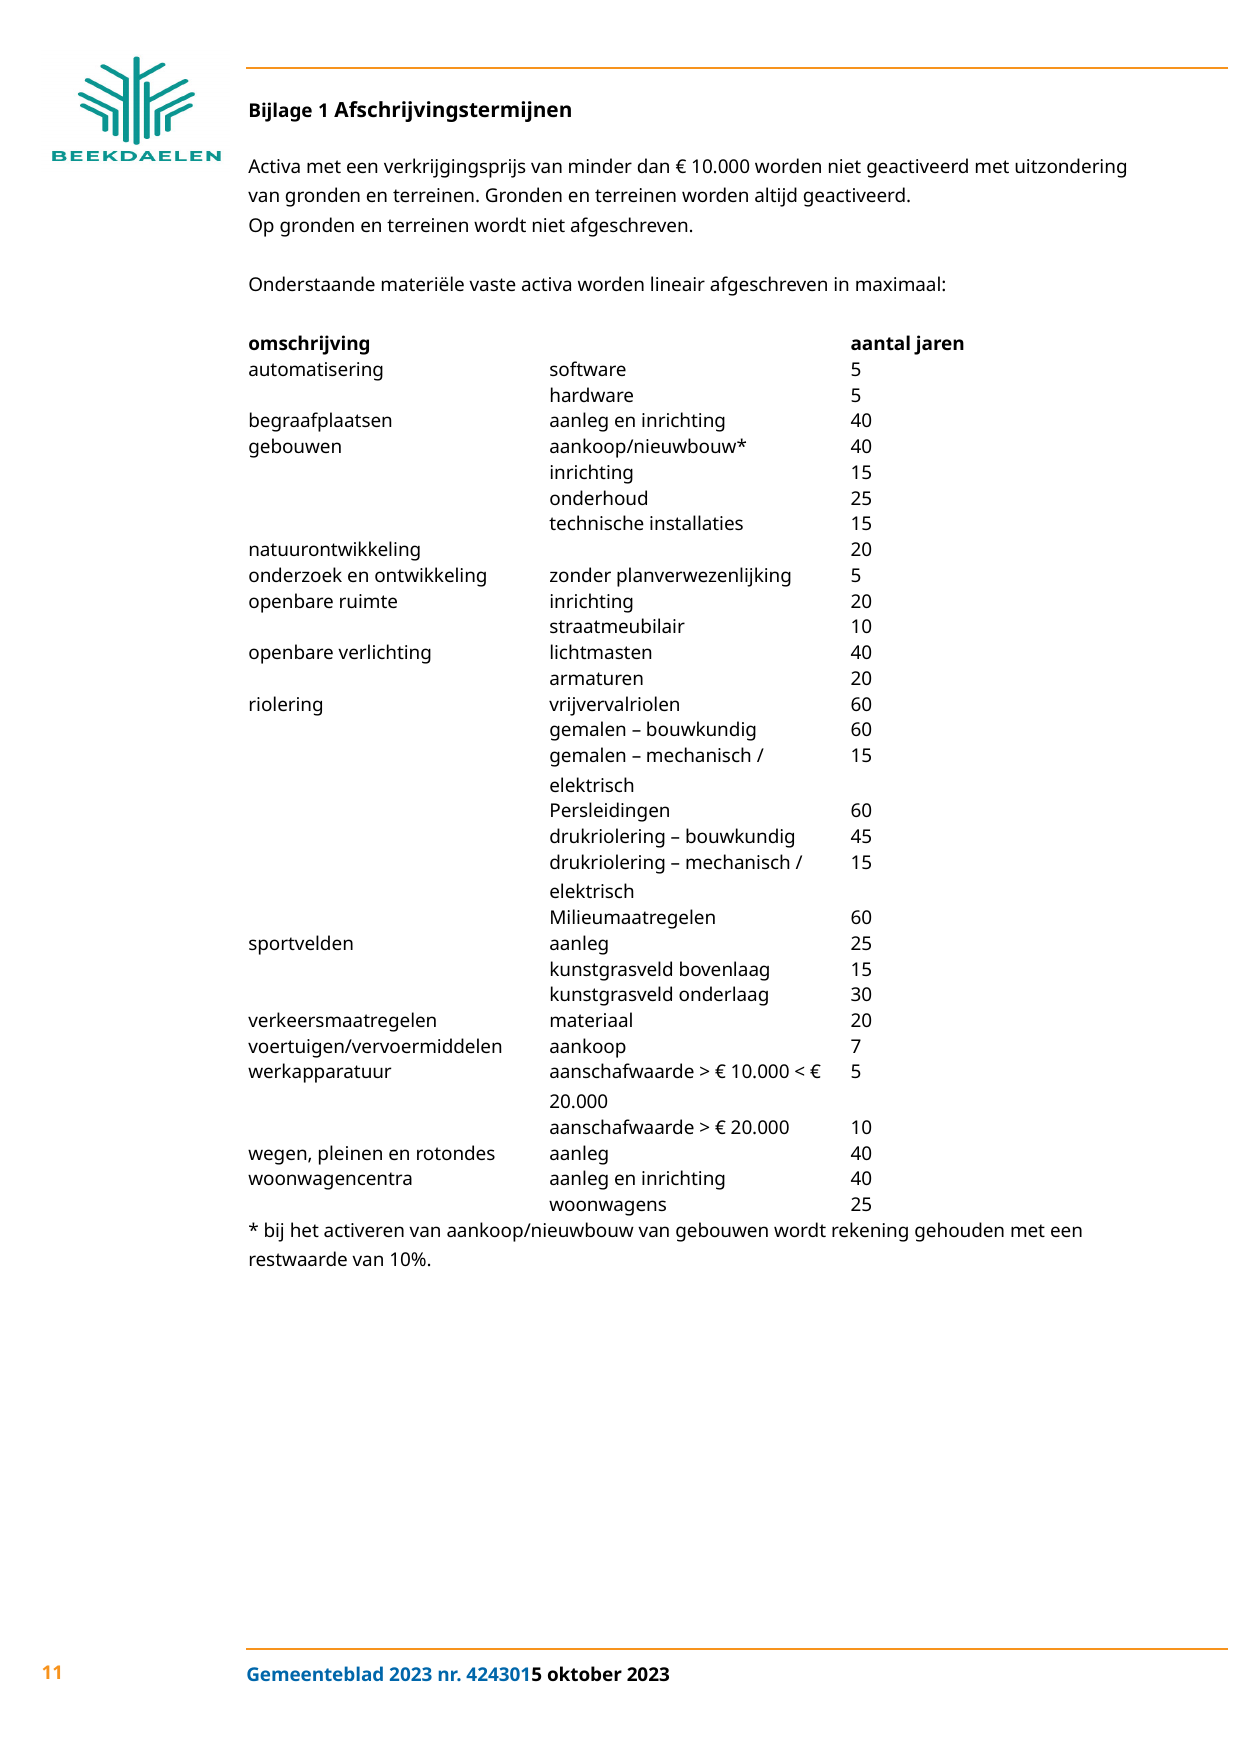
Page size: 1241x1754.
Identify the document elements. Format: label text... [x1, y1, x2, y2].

table_cell voertuigen/vervoermiddelen [248, 1033, 549, 1059]
table_cell Milieumaatregelen [549, 904, 850, 930]
table_cell riolering [248, 691, 549, 930]
text Activa met een verkrijgingsprijs van minder dan € 10.000 worden niet geactiveerd met uitzondering van gronden en terreinen. Gronden en terreinen worden altijd geactiveerd. [248, 153, 1152, 208]
table_cell 25 [850, 1191, 1152, 1217]
table_cell 40 [850, 434, 1152, 459]
table_cell technische installaties [549, 511, 850, 536]
table_cell woonwagencentra [248, 1165, 549, 1191]
table_cell 7 [850, 1033, 1152, 1059]
text Bijlage 1 Afschrijvingstermijnen [248, 95, 1152, 123]
table_cell 15 [850, 956, 1152, 981]
table_cell 40 [850, 1165, 1152, 1191]
table_cell 5 [850, 1059, 1152, 1114]
table_cell 40 [850, 1140, 1152, 1165]
table_cell aanleg [549, 1140, 850, 1165]
table_cell aanleg [549, 930, 850, 956]
table_cell kunstgrasveld onderlaag [549, 981, 850, 1007]
table_cell 40 [850, 408, 1152, 433]
table_cell kunstgrasveld bovenlaag [549, 956, 850, 981]
table_cell hardware [549, 382, 850, 408]
table_cell 40 [850, 639, 1152, 665]
table_cell lichtmasten [549, 639, 850, 665]
table_cell 60 [850, 798, 1152, 823]
table_cell begraafplaatsen [248, 408, 549, 433]
table_cell 45 [850, 823, 1152, 849]
table_cell 20 [850, 1007, 1152, 1033]
table_cell gemalen – mechanisch / elektrisch [549, 742, 850, 797]
table_cell aanleg en inrichting [549, 408, 850, 433]
table_cell aanschafwaarde > € 10.000 < € 20.000 [549, 1059, 850, 1114]
table_cell [248, 1191, 549, 1217]
table_cell drukriolering – bouwkundig [549, 823, 850, 849]
table_cell armaturen [549, 665, 850, 691]
table_cell 5 [850, 382, 1152, 408]
table_cell straatmeubilair [549, 614, 850, 639]
table_cell 15 [850, 742, 1152, 797]
table_cell inrichting [549, 459, 850, 485]
table_cell aanschafwaarde > € 20.000 [549, 1114, 850, 1140]
table_cell openbare ruimte [248, 588, 549, 639]
table_cell gemalen – bouwkundig [549, 716, 850, 742]
table_cell automatisering [248, 356, 549, 408]
table_cell 20 [850, 665, 1152, 691]
table_cell 15 [850, 511, 1152, 536]
table_cell Persleidingen [549, 798, 850, 823]
table_cell materiaal [549, 1007, 850, 1033]
table_cell aankoop [549, 1033, 850, 1059]
table_cell aanleg en inrichting [549, 1165, 850, 1191]
table_cell 60 [850, 904, 1152, 930]
table_cell woonwagens [549, 1191, 850, 1217]
table_cell verkeersmaatregelen [248, 1007, 549, 1033]
table_cell 15 [850, 459, 1152, 485]
table_cell 60 [850, 716, 1152, 742]
table_cell openbare verlichting [248, 639, 549, 691]
table_cell drukriolering – mechanisch / elektrisch [549, 849, 850, 904]
table_cell 25 [850, 930, 1152, 956]
table_cell aankoop/nieuwbouw* [549, 434, 850, 459]
table_header aantal jaren [850, 331, 1152, 356]
table_cell 10 [850, 614, 1152, 639]
table_cell inrichting [549, 588, 850, 613]
table_cell 20 [850, 588, 1152, 613]
table_cell 5 [850, 356, 1152, 382]
table_cell werkapparatuur [248, 1059, 549, 1140]
table_cell software [549, 356, 850, 382]
table_cell 15 [850, 849, 1152, 904]
table_cell 5 [850, 562, 1152, 588]
table_cell [549, 536, 850, 562]
table_cell zonder planverwezenlijking [549, 562, 850, 588]
table_cell sportvelden [248, 930, 549, 1007]
table_cell * bij het activeren van aankoop/nieuwbouw van gebouwen wordt rekening gehouden met een restwaarde van 10%. [248, 1217, 1152, 1272]
table_cell vrijvervalriolen [549, 691, 850, 716]
text Op gronden en terreinen wordt niet afgeschreven. [248, 212, 1152, 238]
table_cell onderhoud [549, 485, 850, 511]
table_header omschrijving [248, 331, 850, 356]
table_cell 60 [850, 691, 1152, 716]
table_cell 10 [850, 1114, 1152, 1140]
table_cell 20 [850, 536, 1152, 562]
table_cell 25 [850, 485, 1152, 511]
table_cell wegen, pleinen en rotondes [248, 1140, 549, 1165]
table_cell 30 [850, 981, 1152, 1007]
table_cell natuurontwikkeling [248, 536, 549, 562]
text Onderstaande materiële vaste activa worden lineair afgeschreven in maximaal: [248, 271, 1152, 297]
picture [41, 47, 231, 172]
table_cell gebouwen [248, 434, 549, 536]
table_cell onderzoek en ontwikkeling [248, 562, 549, 588]
